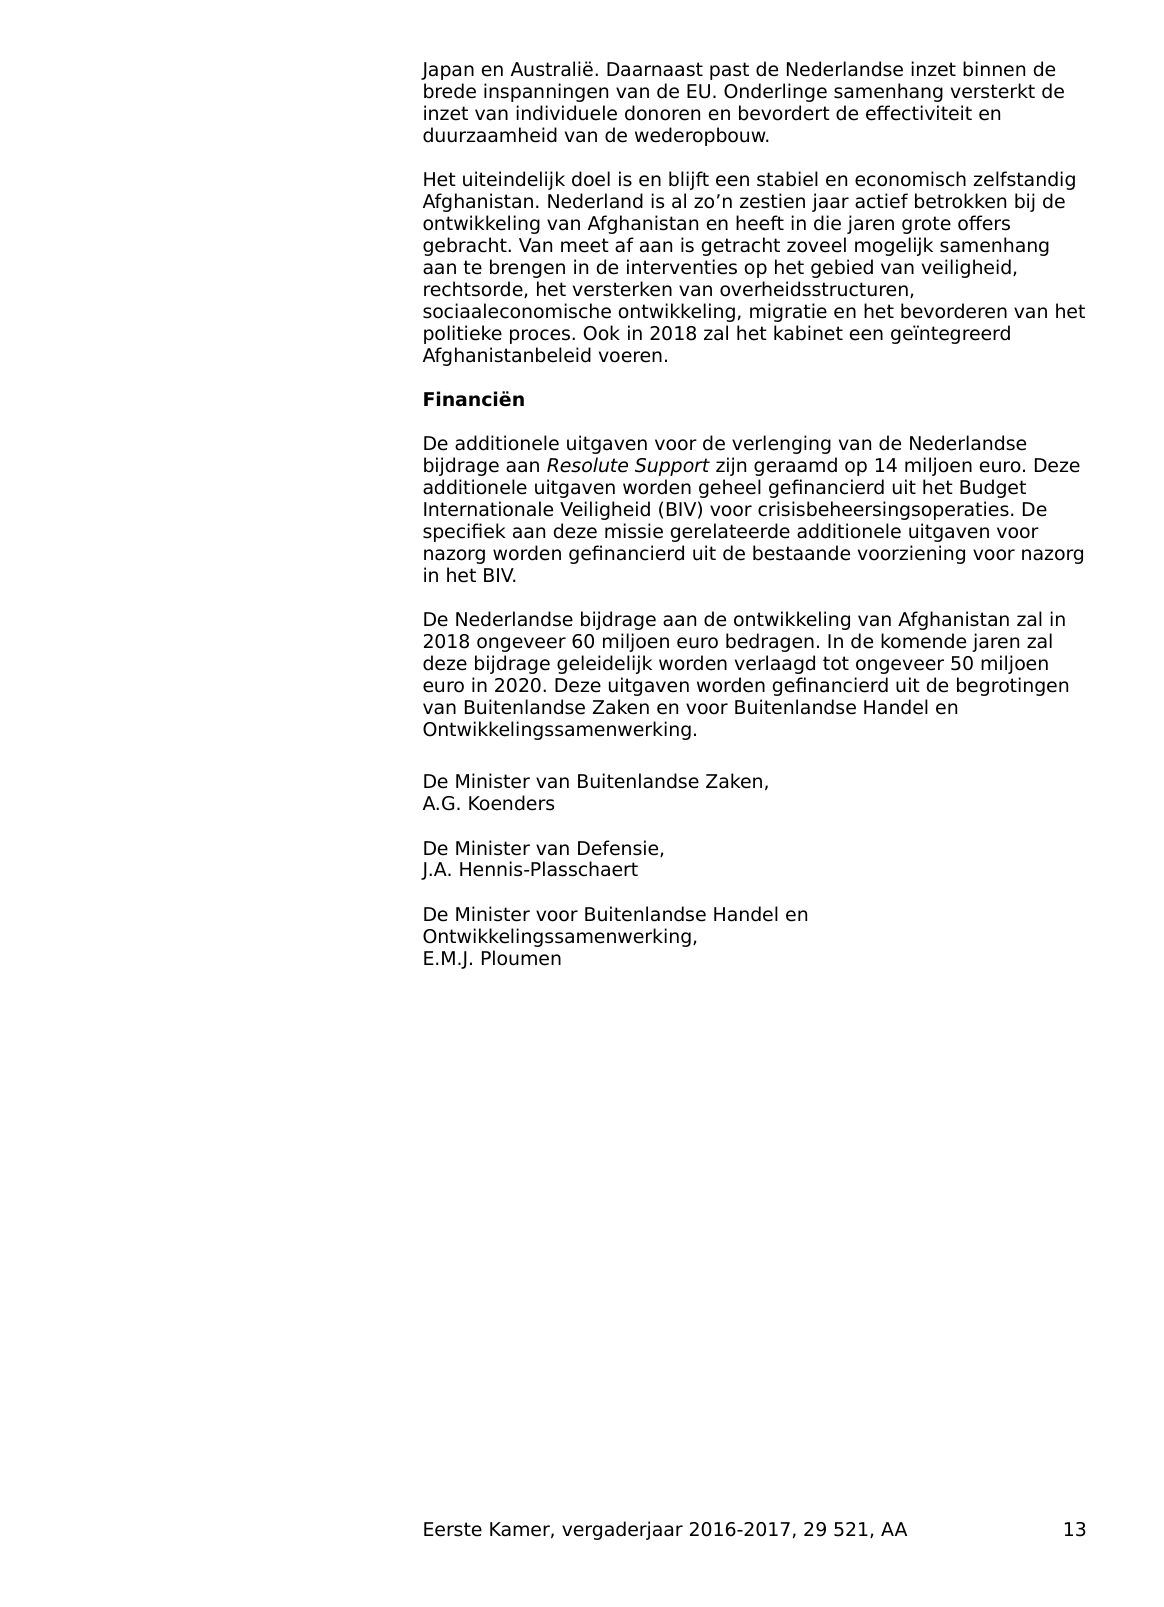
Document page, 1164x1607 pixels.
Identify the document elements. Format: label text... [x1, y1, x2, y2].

text De Nederlandse bijdrage aan de ontwikkeling van Afghanistan zal in 2018 ongeveer 60 miljoen euro bedragen. In de komende jaren zal deze bijdrage geleidelijk worden verlaagd tot ongeveer 50 miljoen euro in 2020. Deze uitgaven worden gefinancierd uit de begrotingen van Buitenlandse Zaken en voor Buitenlandse Handel en Ontwikkelingssamenwerking. [422, 609, 1087, 741]
text Japan en Australië. Daarnaast past de Nederlandse inzet binnen de brede inspanningen van de EU. Onderlinge samenhang versterkt de inzet van individuele donoren en bevordert de effectiviteit en duurzaamheid van de wederopbouw. [422, 59, 1087, 147]
text De additionele uitgaven voor de verlenging van de Nederlandse bijdrage aan Resolute Support zijn geraamd op 14 miljoen euro. Deze additionele uitgaven worden geheel gefinancierd uit het Budget Internationale Veiligheid (BIV) voor crisisbeheersingsoperaties. De specifiek aan deze missie gerelateerde additionele uitgaven voor nazorg worden gefinancierd uit de bestaande voorziening voor nazorg in het BIV. [422, 433, 1087, 587]
text De Minister van Buitenlandse Zaken, A.G. Koenders [422, 771, 1087, 815]
subtitle Financiën [422, 389, 1087, 411]
text Het uiteindelijk doel is en blijft een stabiel en economisch zelfstandig Afghanistan. Nederland is al zo’n zestien jaar actief betrokken bij de ontwikkeling van Afghanistan en heeft in die jaren grote offers gebracht. Van meet af aan is getracht zoveel mogelijk samenhang aan te brengen in de interventies op het gebied van veiligheid, rechtsorde, het versterken van overheidsstructuren, sociaaleconomische ontwikkeling, migratie en het bevorderen van het politieke proces. Ook in 2018 zal het kabinet een geïntegreerd Afghanistanbeleid voeren. [422, 169, 1087, 367]
text De Minister van Defensie, J.A. Hennis-Plasschaert [422, 837, 1087, 881]
text De Minister voor Buitenlandse Handel en Ontwikkelingssamenwerking, E.M.J. Ploumen [422, 903, 1087, 969]
